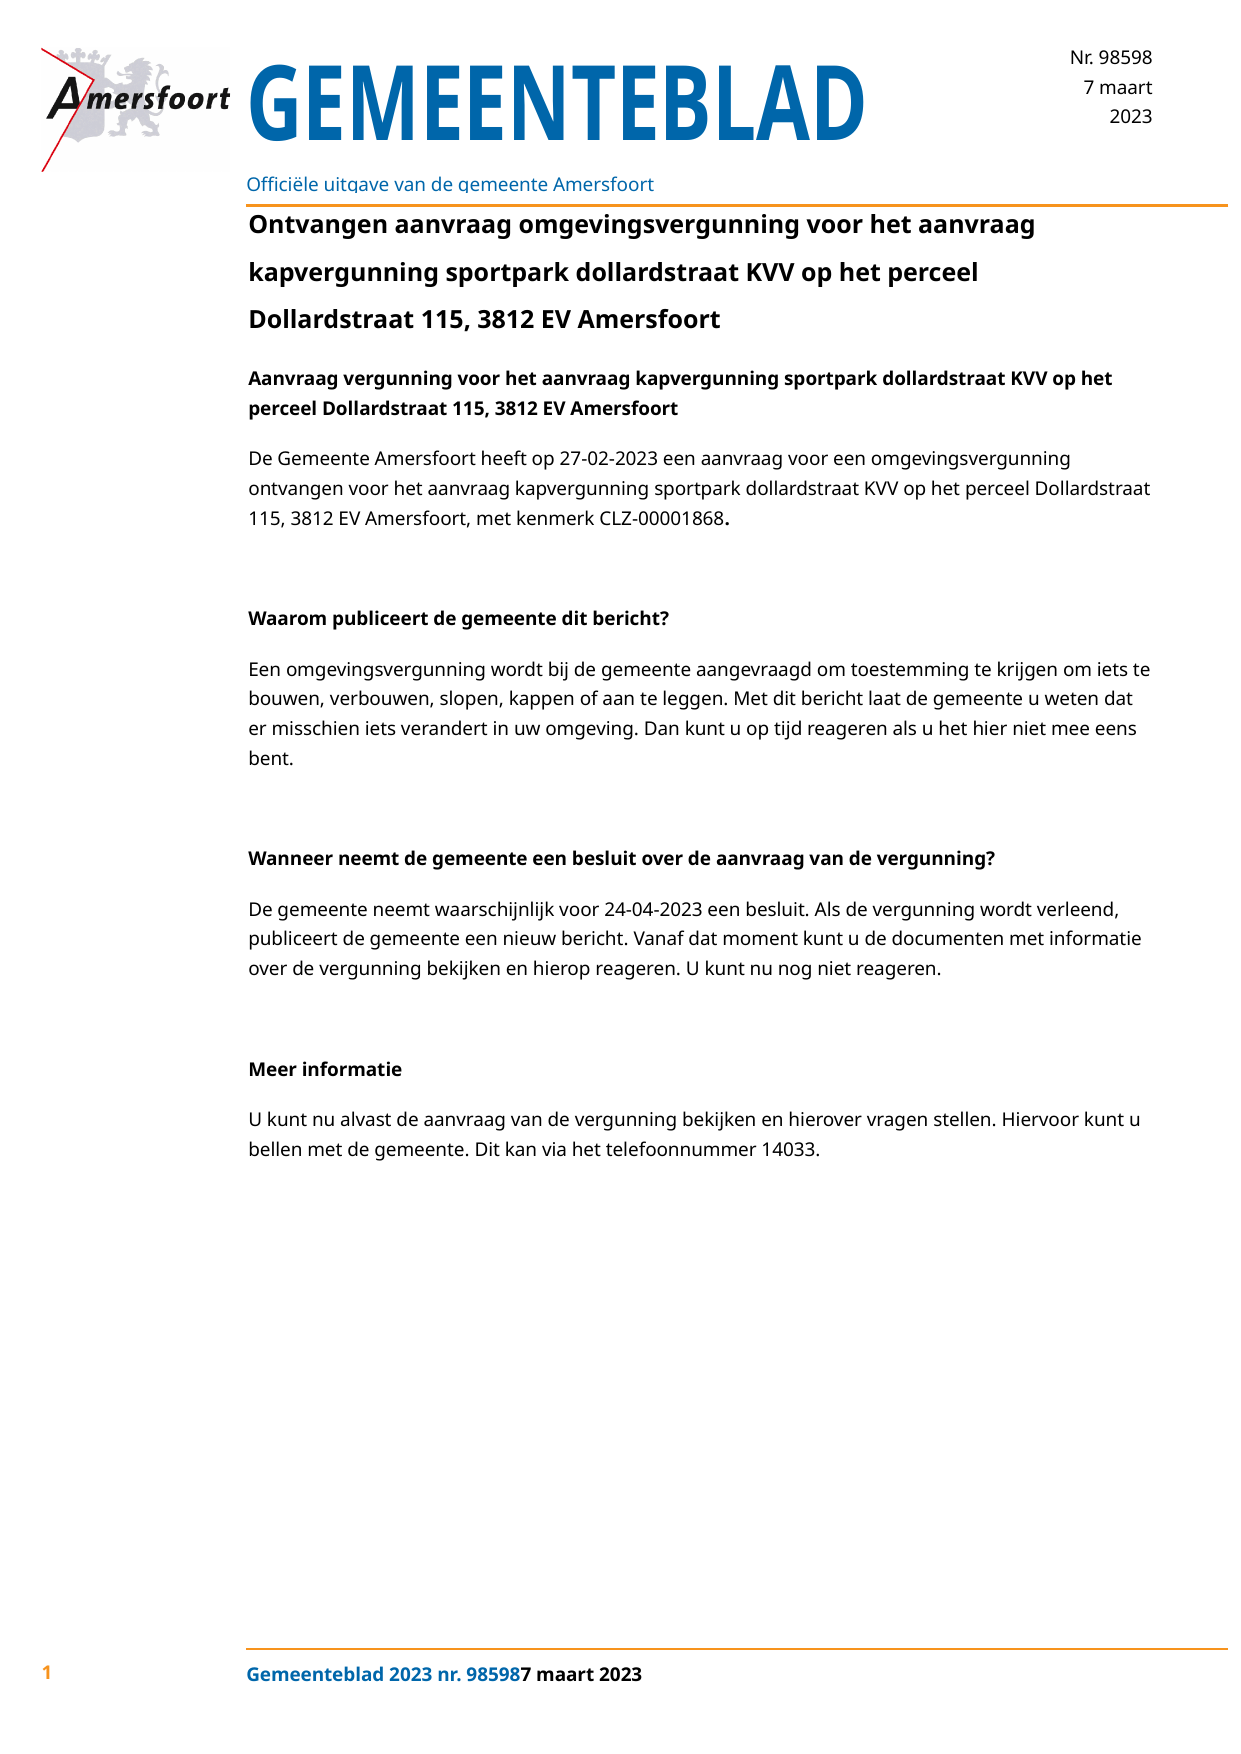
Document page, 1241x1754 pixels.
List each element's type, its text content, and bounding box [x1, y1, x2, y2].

text Wanneer neemt de gemeente een besluit over de aanvraag van de vergunning? [248, 846, 1152, 871]
picture [41, 47, 231, 172]
text Ontvangen aanvraag omgevingsvergunning voor het aanvraag kapvergunning sportpark dollardstraat KVV op het perceel Dollardstraat 115, 3812 EV Amersfoort [248, 207, 1152, 336]
text Waarom publiceert de gemeente dit bericht? [248, 606, 1152, 631]
text Aanvraag vergunning voor het aanvraag kapvergunning sportpark dollardstraat KVV op het perceel Dollardstraat 115, 3812 EV Amersfoort [248, 366, 1152, 421]
text Meer informatie [248, 1056, 1152, 1082]
text Een omgevingsvergunning wordt bij de gemeente aangevraagd om toestemming te krijgen om iets te bouwen, verbouwen, slopen, kappen of aan te leggen. Met dit bericht laat de gemeente u weten dat er misschien iets verandert in uw omgeving. Dan kunt u op tijd reageren als u het hier niet mee eens bent. [248, 656, 1152, 770]
text De Gemeente Amersfoort heeft op 27-02-2023 een aanvraag voor een omgevingsvergunning ontvangen voor het aanvraag kapvergunning sportpark dollardstraat KVV op het perceel Dollardstraat 115, 3812 EV Amersfoort, met kenmerk CLZ-00001868. [248, 446, 1152, 530]
text De gemeente neemt waarschijnlijk voor 24-04-2023 een besluit. Als de vergunning wordt verleend, publiceert de gemeente een nieuw bericht. Vanaf dat moment kunt u de documenten met informatie over de vergunning bekijken en hierop reageren. U kunt nu nog niet reageren. [248, 896, 1152, 981]
text U kunt nu alvast de aanvraag van de vergunning bekijken en hierover vragen stellen. Hiervoor kunt u bellen met de gemeente. Dit kan via het telefoonnummer 14033. [248, 1106, 1152, 1162]
